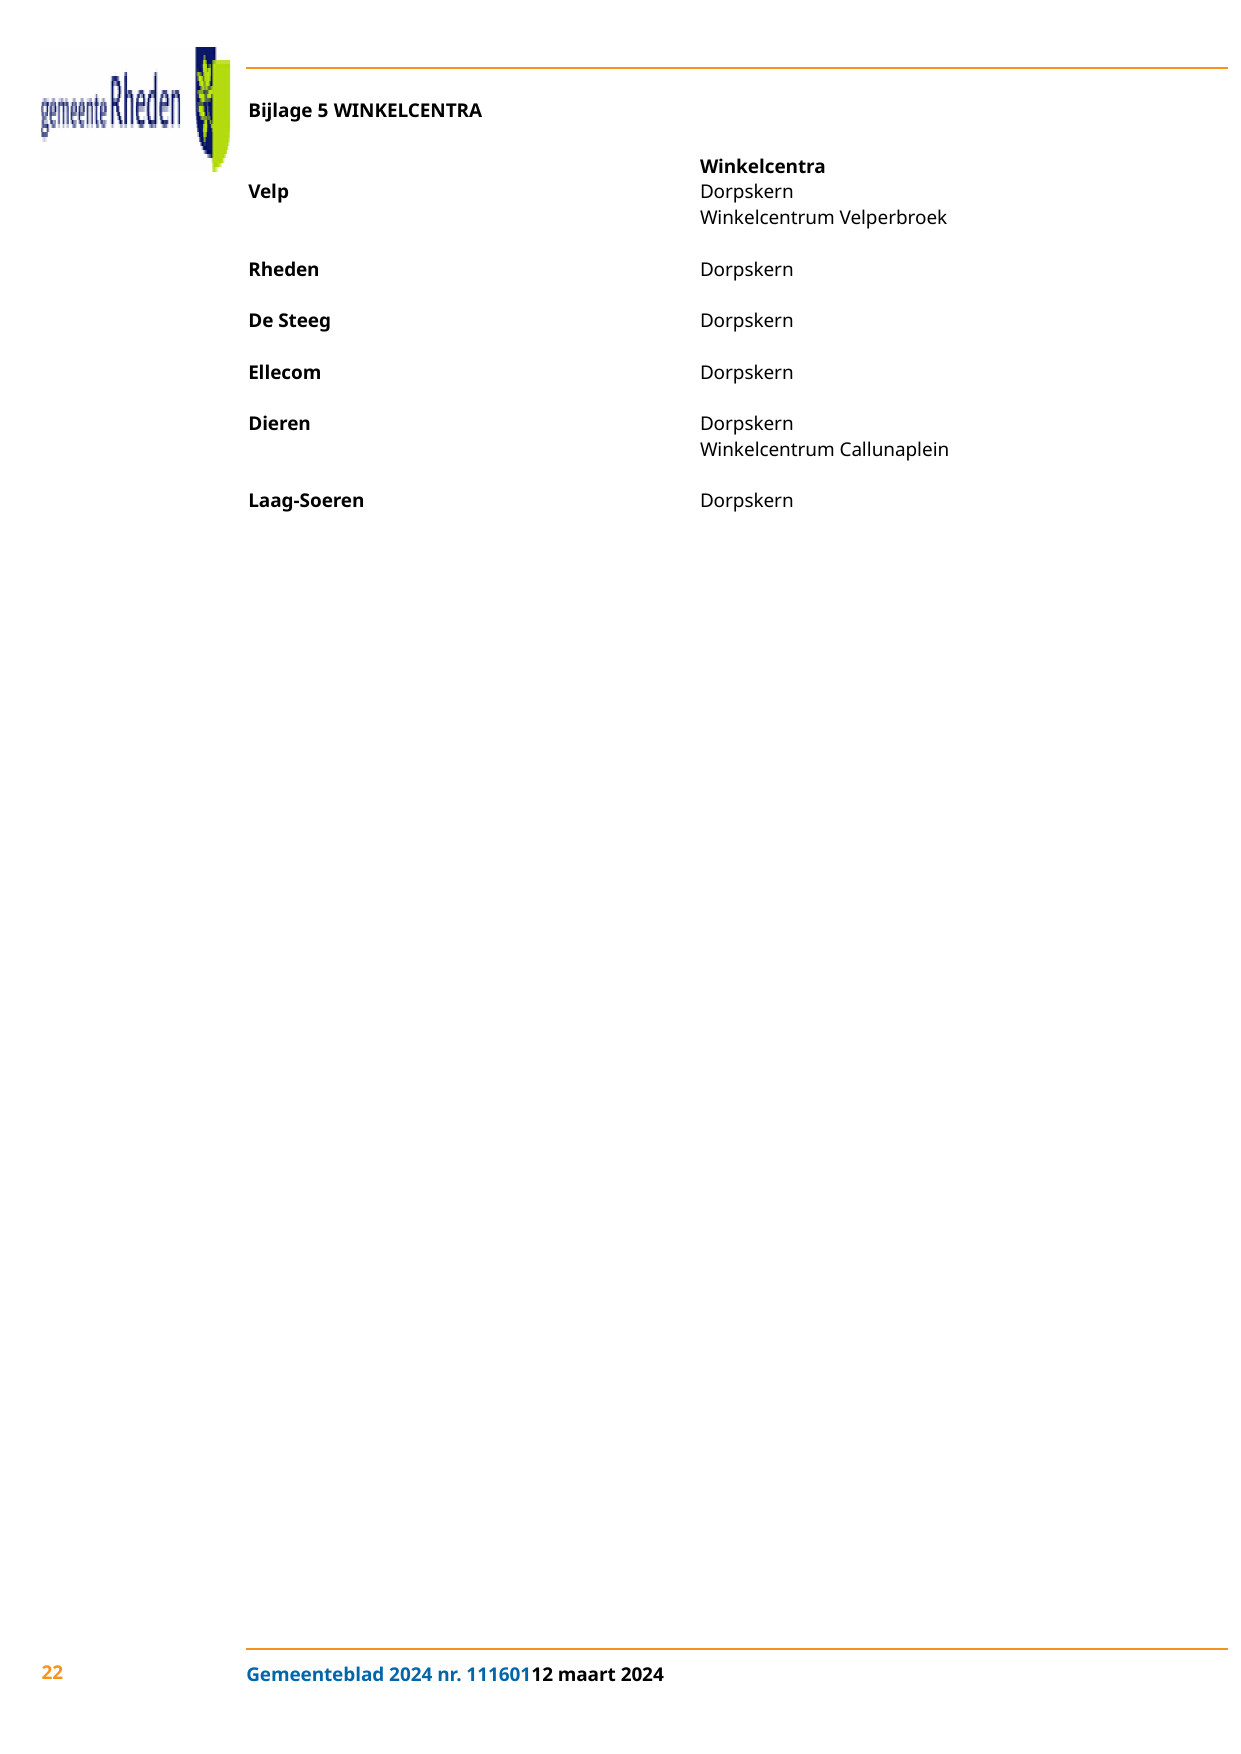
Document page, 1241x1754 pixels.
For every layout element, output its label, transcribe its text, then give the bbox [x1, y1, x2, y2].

table_cell [700, 462, 1152, 487]
table_cell Dorpskern [700, 256, 1152, 282]
table_cell [700, 230, 1152, 256]
table_cell Dorpskern [700, 488, 1152, 513]
table_cell [248, 385, 700, 410]
table_cell [248, 205, 700, 230]
table_cell [700, 333, 1152, 359]
table_cell [248, 282, 700, 307]
table_cell De Steeg [248, 308, 700, 333]
table_cell [248, 436, 700, 462]
table_cell Dorpskern [700, 179, 1152, 204]
table_cell Ellecom [248, 359, 700, 384]
table_cell [700, 385, 1152, 410]
table_cell Dieren [248, 410, 700, 436]
table_cell [248, 333, 700, 359]
table_cell Dorpskern [700, 359, 1152, 384]
text Bijlage 5 WINKELCENTRA [248, 95, 1152, 123]
table_cell Winkelcentrum Velperbroek [700, 205, 1152, 230]
table_cell Laag-Soeren [248, 488, 700, 513]
table_cell Winkelcentrum Callunaplein [700, 436, 1152, 462]
table_cell Dorpskern [700, 410, 1152, 436]
table_cell [700, 282, 1152, 307]
table_cell Rheden [248, 256, 700, 282]
table_header Winkelcentra [700, 153, 1152, 179]
table_cell Velp [248, 179, 700, 204]
picture [41, 47, 231, 172]
table_header [248, 153, 700, 179]
table_cell [248, 462, 700, 487]
table_cell Dorpskern [700, 308, 1152, 333]
table_cell [248, 230, 700, 256]
